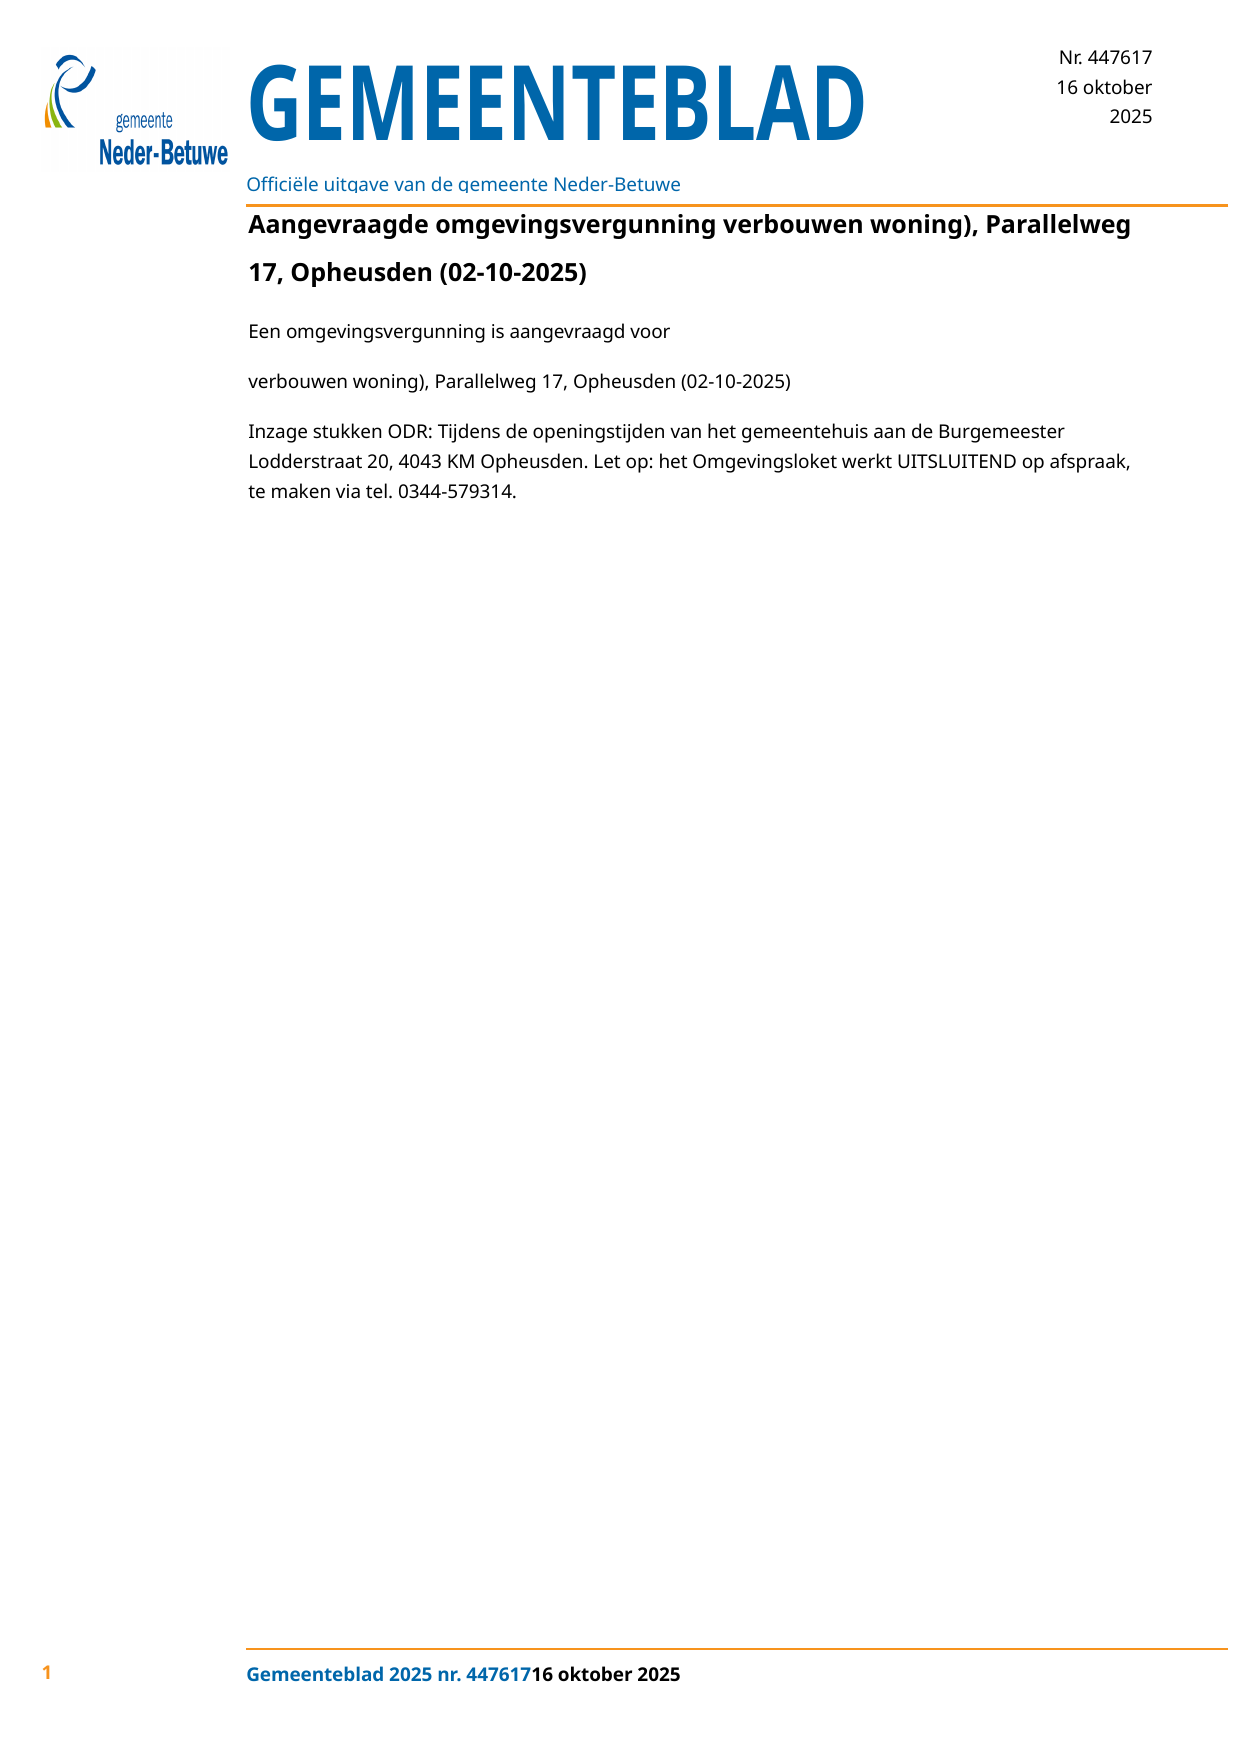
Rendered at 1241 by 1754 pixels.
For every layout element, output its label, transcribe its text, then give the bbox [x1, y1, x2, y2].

picture [41, 47, 231, 172]
text verbouwen woning), Parallelweg 17, Opheusden (02-10-2025) [248, 368, 1152, 394]
text Een omgevingsvergunning is aangevraagd voor [248, 318, 1152, 344]
text Aangevraagde omgevingsvergunning verbouwen woning), Parallelweg 17, Opheusden (02-10-2025) [248, 207, 1152, 288]
text Inzage stukken ODR: Tijdens de openingstijden van het gemeentehuis aan de Burgemeester Lodderstraat 20, 4043 KM Opheusden. Let op: het Omgevingsloket werkt UITSLUITEND op afspraak, te maken via tel. 0344-579314. [248, 419, 1152, 504]
